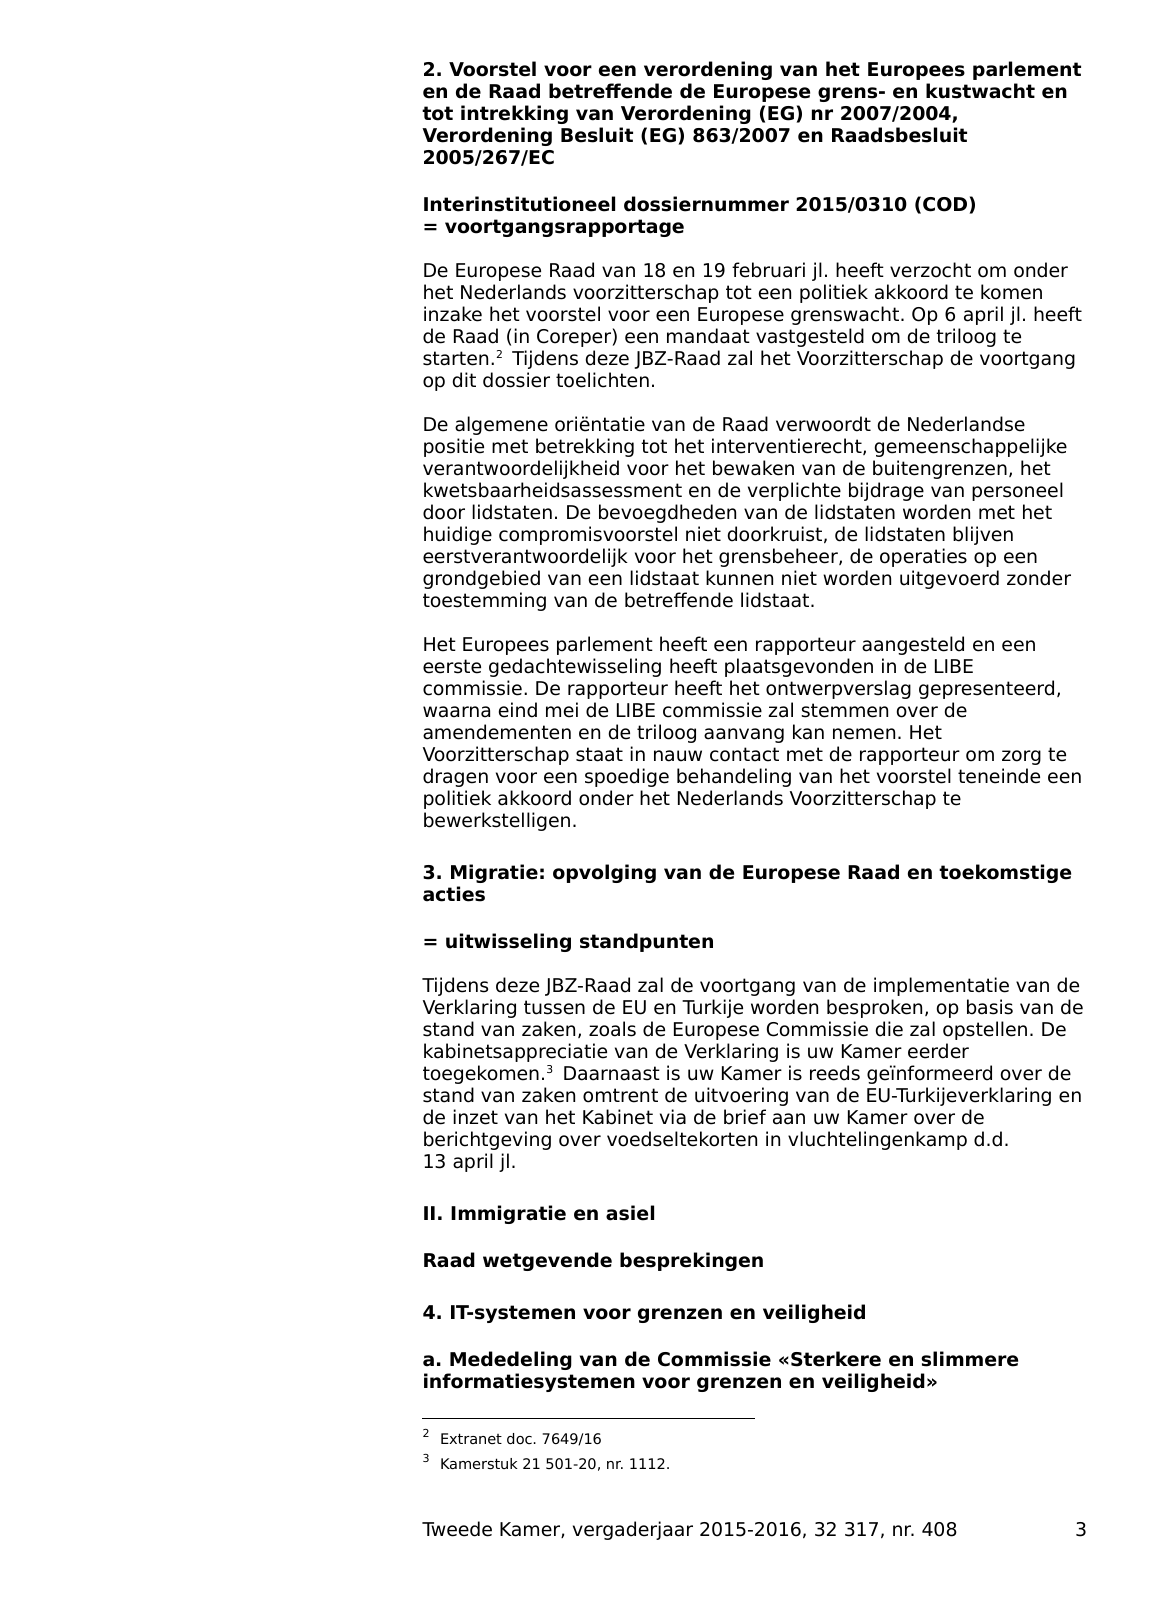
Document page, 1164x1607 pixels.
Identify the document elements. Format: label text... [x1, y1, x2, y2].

text Interinstitutioneel dossiernummer 2015/0310 (COD) [422, 194, 1087, 216]
text Het Europees parlement heeft een rapporteur aangesteld en een eerste gedachtewisseling heeft plaatsgevonden in de LIBE commissie. De rapporteur heeft het ontwerpverslag gepresenteerd, waarna eind mei de LIBE commissie zal stemmen over de amendementen en de triloog aanvang kan nemen. Het Voorzitterschap staat in nauw contact met de rapporteur om zorg te dragen voor een spoedige behandeling van het voorstel teneinde een politiek akkoord onder het Nederlands Voorzitterschap te bewerkstelligen. [422, 634, 1087, 832]
text Kamerstuk 21 501-20, nr. 1112. [422, 1452, 1087, 1474]
text = voortgangsrapportage [422, 216, 1087, 238]
text = uitwisseling standpunten [422, 931, 1087, 953]
text Extranet doc. 7649/16 [422, 1427, 1087, 1449]
text Tijdens deze JBZ-Raad zal de voortgang van de implementatie van de Verklaring tussen de EU en Turkije worden besproken, op basis van de stand van zaken, zoals de Europese Commissie die zal opstellen. De kabinetsappreciatie van de Verklaring is uw Kamer eerder toegekomen. Daarnaast is uw Kamer is reeds geïnformeerd over de stand van zaken omtrent de uitvoering van de EU-Turkijeverklaring en de inzet van het Kabinet via de brief aan uw Kamer over de berichtgeving over voedseltekorten in vluchtelingenkamp d.d. 13 april jl. [422, 975, 1087, 1173]
text De algemene oriëntatie van de Raad verwoordt de Nederlandse positie met betrekking tot het interventierecht, gemeenschappelijke verantwoordelijkheid voor het bewaken van de buitengrenzen, het kwetsbaarheidsassessment en de verplichte bijdrage van personeel door lidstaten. De bevoegdheden van de lidstaten worden met het huidige compromisvoorstel niet doorkruist, de lidstaten blijven eerstverantwoordelijk voor het grensbeheer, de operaties op een grondgebied van een lidstaat kunnen niet worden uitgevoerd zonder toestemming van de betreffende lidstaat. [422, 414, 1087, 612]
subtitle Raad wetgevende besprekingen [422, 1250, 1087, 1272]
subtitle II. Immigratie en asiel [422, 1203, 1087, 1225]
subtitle 3. Migratie: opvolging van de Europese Raad en toekomstige acties [422, 862, 1087, 906]
subtitle 4. IT-systemen voor grenzen en veiligheid [422, 1302, 1087, 1324]
subtitle 2. Voorstel voor een verordening van het Europees parlement en de Raad betreffende de Europese grens- en kustwacht en tot intrekking van Verordening (EG) nr 2007/2004, Verordening Besluit (EG) 863/2007 en Raadsbesluit 2005/267/EC [422, 59, 1087, 169]
text a. Mededeling van de Commissie «Sterkere en slimmere informatiesystemen voor grenzen en veiligheid» [422, 1349, 1087, 1393]
text De Europese Raad van 18 en 19 februari jl. heeft verzocht om onder het Nederlands voorzitterschap tot een politiek akkoord te komen inzake het voorstel voor een Europese grenswacht. Op 6 april jl. heeft de Raad (in Coreper) een mandaat vastgesteld om de triloog te starten. Tijdens deze JBZ-Raad zal het Voorzitterschap de voortgang op dit dossier toelichten. [422, 260, 1087, 392]
